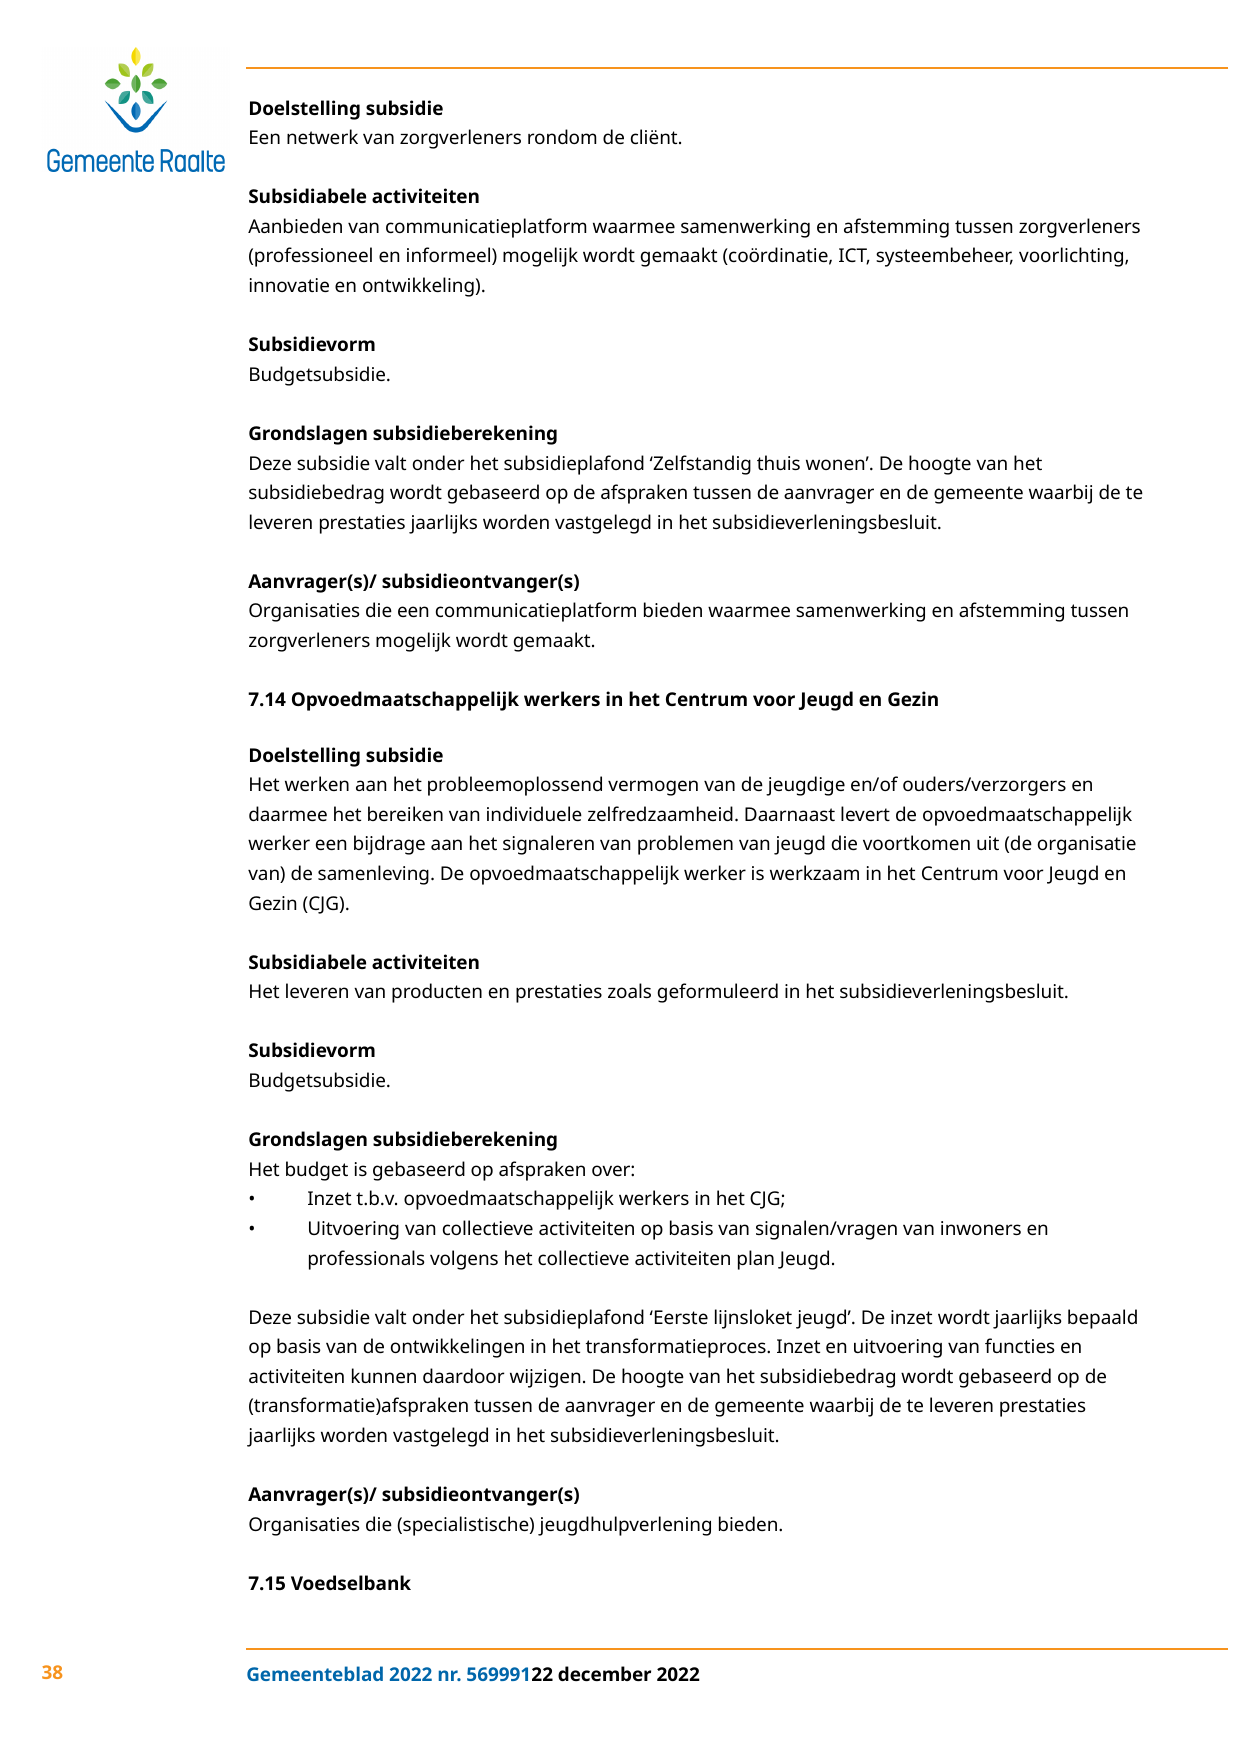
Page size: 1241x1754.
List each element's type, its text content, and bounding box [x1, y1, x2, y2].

text Budgetsubsidie. [248, 1067, 1152, 1093]
text Het budget is gebaseerd op afspraken over: [248, 1156, 1152, 1182]
text Een netwerk van zorgverleners rondom de cliënt. [248, 124, 1152, 150]
text Grondslagen subsidieberekening [248, 1126, 1152, 1152]
text Subsidiabele activiteiten [248, 949, 1152, 974]
list Uitvoering van collectieve activiteiten op basis van signalen/vragen van inwoners en professionals volgens het collectieve activiteiten plan Jeugd. [248, 1215, 1152, 1270]
text Aanvrager(s)/ subsidieontvanger(s) [248, 1481, 1152, 1507]
text Organisaties die (specialistische) jeugdhulpverlening bieden. [248, 1511, 1152, 1537]
text Deze subsidie valt onder het subsidieplafond ‘Eerste lijnsloket jeugd’. De inzet wordt jaarlijks bepaald op basis van de ontwikkelingen in het transformatieproces. Inzet en uitvoering van functies en activiteiten kunnen daardoor wijzigen. De hoogte van het subsidiebedrag wordt gebaseerd op de (transformatie)afspraken tussen de aanvrager en de gemeente waarbij de te leveren prestaties jaarlijks worden vastgelegd in het subsidieverleningsbesluit. [248, 1304, 1152, 1448]
text 7.14 Opvoedmaatschappelijk werkers in het Centrum voor Jeugd en Gezin [248, 686, 1152, 712]
text Het werken aan het probleemoplossend vermogen van de jeugdige en/of ouders/verzorgers en daarmee het bereiken van individuele zelfredzaamheid. Daarnaast levert de opvoedmaatschappelijk werker een bijdrage aan het signaleren van problemen van jeugd die voortkomen uit (de organisatie van) de samenleving. De opvoedmaatschappelijk werker is werkzaam in het Centrum voor Jeugd en Gezin (CJG). [248, 771, 1152, 915]
text Aanvrager(s)/ subsidieontvanger(s) [248, 568, 1152, 594]
text Deze subsidie valt onder het subsidieplafond ‘Zelfstandig thuis wonen’. De hoogte van het subsidiebedrag wordt gebaseerd op de afspraken tussen de aanvrager en de gemeente waarbij de te leveren prestaties jaarlijks worden vastgelegd in het subsidieverleningsbesluit. [248, 450, 1152, 535]
list Inzet t.b.v. opvoedmaatschappelijk werkers in het CJG; [248, 1186, 1152, 1211]
text Subsidievorm [248, 331, 1152, 357]
text Subsidievorm [248, 1038, 1152, 1063]
text Het leveren van producten en prestaties zoals geformuleerd in het subsidieverleningsbesluit. [248, 978, 1152, 1004]
text 7.15 Voedselbank [248, 1570, 1152, 1596]
text Doelstelling subsidie [248, 742, 1152, 767]
text Organisaties die een communicatieplatform bieden waarmee samenwerking en afstemming tussen zorgverleners mogelijk wordt gemaakt. [248, 598, 1152, 653]
text Aanbieden van communicatieplatform waarmee samenwerking en afstemming tussen zorgverleners (professioneel en informeel) mogelijk wordt gemaakt (coördinatie, ICT, systeembeheer, voorlichting, innovatie en ontwikkeling). [248, 213, 1152, 298]
picture [41, 47, 231, 172]
text Doelstelling subsidie [248, 95, 1152, 121]
text Budgetsubsidie. [248, 361, 1152, 387]
text Subsidiabele activiteiten [248, 183, 1152, 209]
text Grondslagen subsidieberekening [248, 420, 1152, 446]
